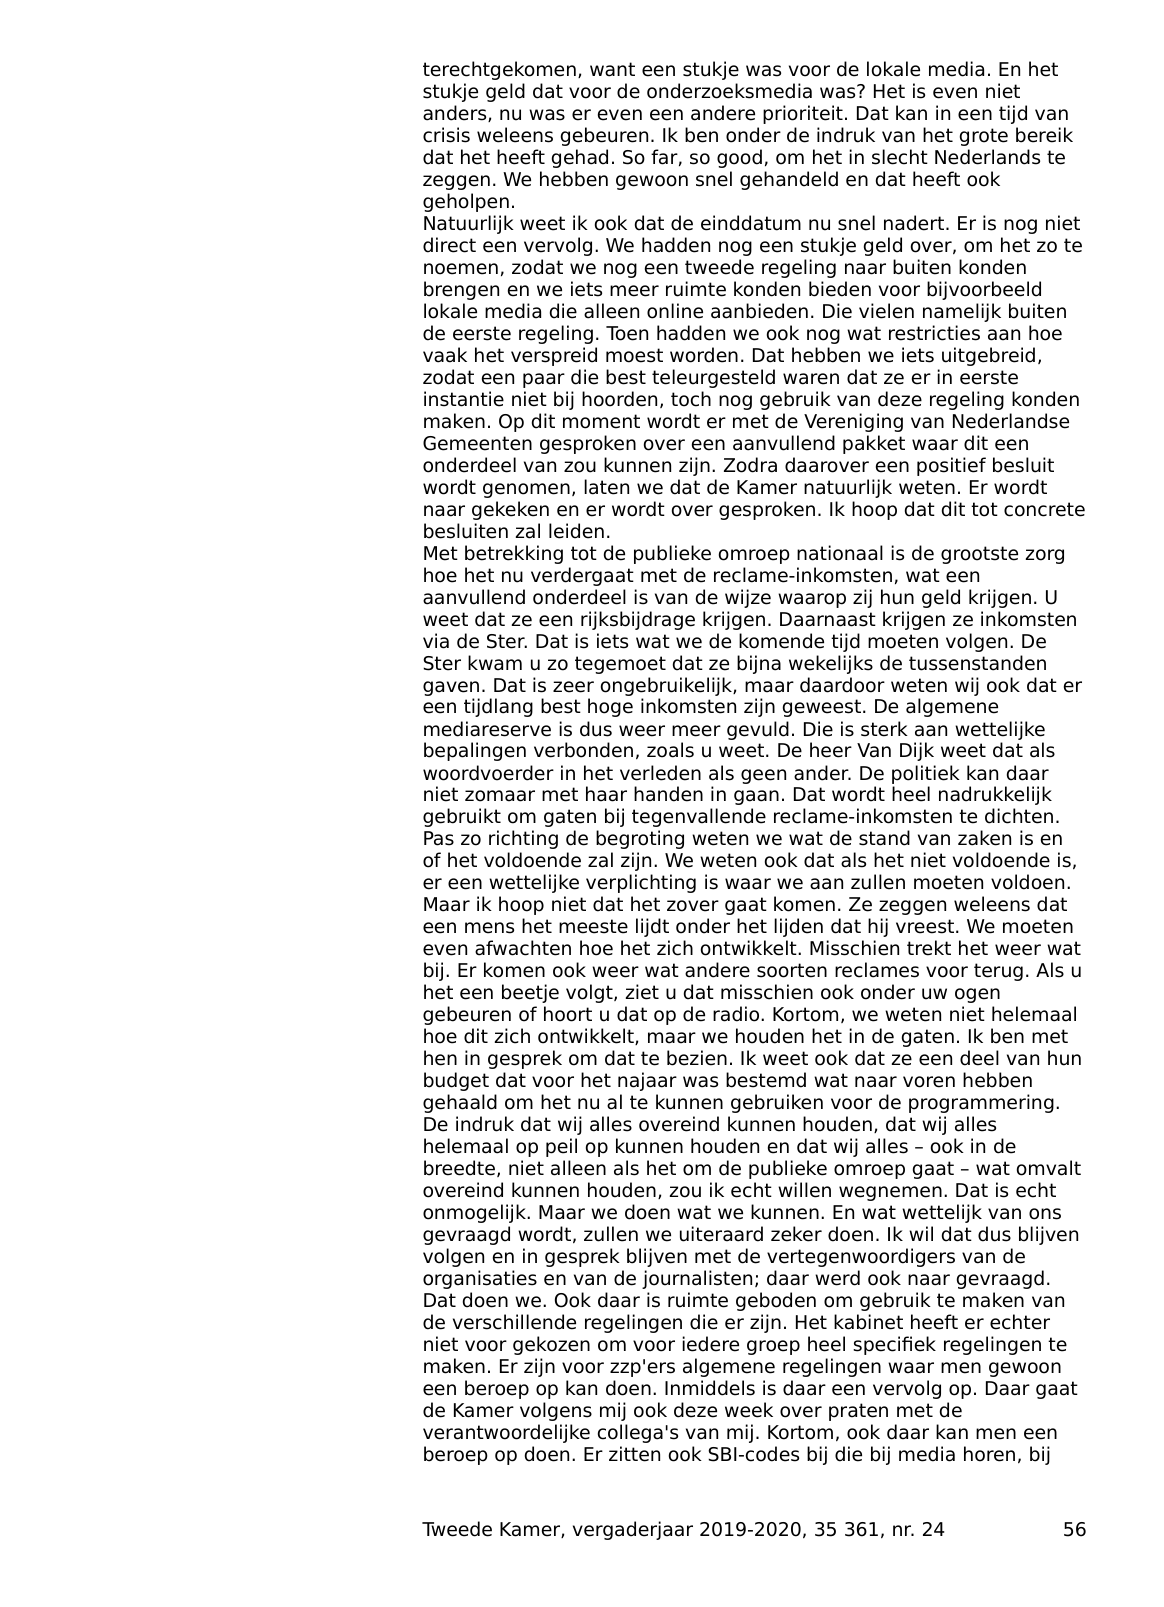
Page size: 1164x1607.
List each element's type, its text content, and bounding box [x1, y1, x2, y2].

text Met betrekking tot de publieke omroep nationaal is de grootste zorg hoe het nu verdergaat met de reclame-inkomsten, wat een aanvullend onderdeel is van de wijze waarop zij hun geld krijgen. U weet dat ze een rijksbijdrage krijgen. Daarnaast krijgen ze inkomsten via de Ster. Dat is iets wat we de komende tijd moeten volgen. De Ster kwam u zo tegemoet dat ze bijna wekelijks de tussenstanden gaven. Dat is zeer ongebruikelijk, maar daardoor weten wij ook dat er een tijdlang best hoge inkomsten zijn geweest. De algemene mediareserve is dus weer meer gevuld. Die is sterk aan wettelijke bepalingen verbonden, zoals u weet. De heer Van Dijk weet dat als woordvoerder in het verleden als geen ander. De politiek kan daar niet zomaar met haar handen in gaan. Dat wordt heel nadrukkelijk gebruikt om gaten bij tegenvallende reclame-inkomsten te dichten. Pas zo richting de begroting weten we wat de stand van zaken is en of het voldoende zal zijn. We weten ook dat als het niet voldoende is, er een wettelijke verplichting is waar we aan zullen moeten voldoen. Maar ik hoop niet dat het zover gaat komen. Ze zeggen weleens dat een mens het meeste lijdt onder het lijden dat hij vreest. We moeten even afwachten hoe het zich ontwikkelt. Misschien trekt het weer wat bij. Er komen ook weer wat andere soorten reclames voor terug. Als u het een beetje volgt, ziet u dat misschien ook onder uw ogen gebeuren of hoort u dat op de radio. Kortom, we weten niet helemaal hoe dit zich ontwikkelt, maar we houden het in de gaten. Ik ben met hen in gesprek om dat te bezien. Ik weet ook dat ze een deel van hun budget dat voor het najaar was bestemd wat naar voren hebben gehaald om het nu al te kunnen gebruiken voor de programmering. De indruk dat wij alles overeind kunnen houden, dat wij alles helemaal op peil op kunnen houden en dat wij alles – ook in de breedte, niet alleen als het om de publieke omroep gaat – wat omvalt overeind kunnen houden, zou ik echt willen wegnemen. Dat is echt onmogelijk. Maar we doen wat we kunnen. En wat wettelijk van ons gevraagd wordt, zullen we uiteraard zeker doen. Ik wil dat dus blijven volgen en in gesprek blijven met de vertegenwoordigers van de organisaties en van de journalisten; daar werd ook naar gevraagd. Dat doen we. Ook daar is ruimte geboden om gebruik te maken van de verschillende regelingen die er zijn. Het kabinet heeft er echter niet voor gekozen om voor iedere groep heel specifiek regelingen te maken. Er zijn voor zzp'ers algemene regelingen waar men gewoon een beroep op kan doen. Inmiddels is daar een vervolg op. Daar gaat de Kamer volgens mij ook deze week over praten met de verantwoordelijke collega's van mij. Kortom, ook daar kan men een beroep op doen. Er zitten ook SBI-codes bij die bij media horen, bij [422, 543, 1087, 1466]
text terechtgekomen, want een stukje was voor de lokale media. En het stukje geld dat voor de onderzoeksmedia was? Het is even niet anders, nu was er even een andere prioriteit. Dat kan in een tijd van crisis weleens gebeuren. Ik ben onder de indruk van het grote bereik dat het heeft gehad. So far, so good, om het in slecht Nederlands te zeggen. We hebben gewoon snel gehandeld en dat heeft ook geholpen. [422, 59, 1087, 213]
text Natuurlijk weet ik ook dat de einddatum nu snel nadert. Er is nog niet direct een vervolg. We hadden nog een stukje geld over, om het zo te noemen, zodat we nog een tweede regeling naar buiten konden brengen en we iets meer ruimte konden bieden voor bijvoorbeeld lokale media die alleen online aanbieden. Die vielen namelijk buiten de eerste regeling. Toen hadden we ook nog wat restricties aan hoe vaak het verspreid moest worden. Dat hebben we iets uitgebreid, zodat een paar die best teleurgesteld waren dat ze er in eerste instantie niet bij hoorden, toch nog gebruik van deze regeling konden maken. Op dit moment wordt er met de Vereniging van Nederlandse Gemeenten gesproken over een aanvullend pakket waar dit een onderdeel van zou kunnen zijn. Zodra daarover een positief besluit wordt genomen, laten we dat de Kamer natuurlijk weten. Er wordt naar gekeken en er wordt over gesproken. Ik hoop dat dit tot concrete besluiten zal leiden. [422, 213, 1087, 543]
